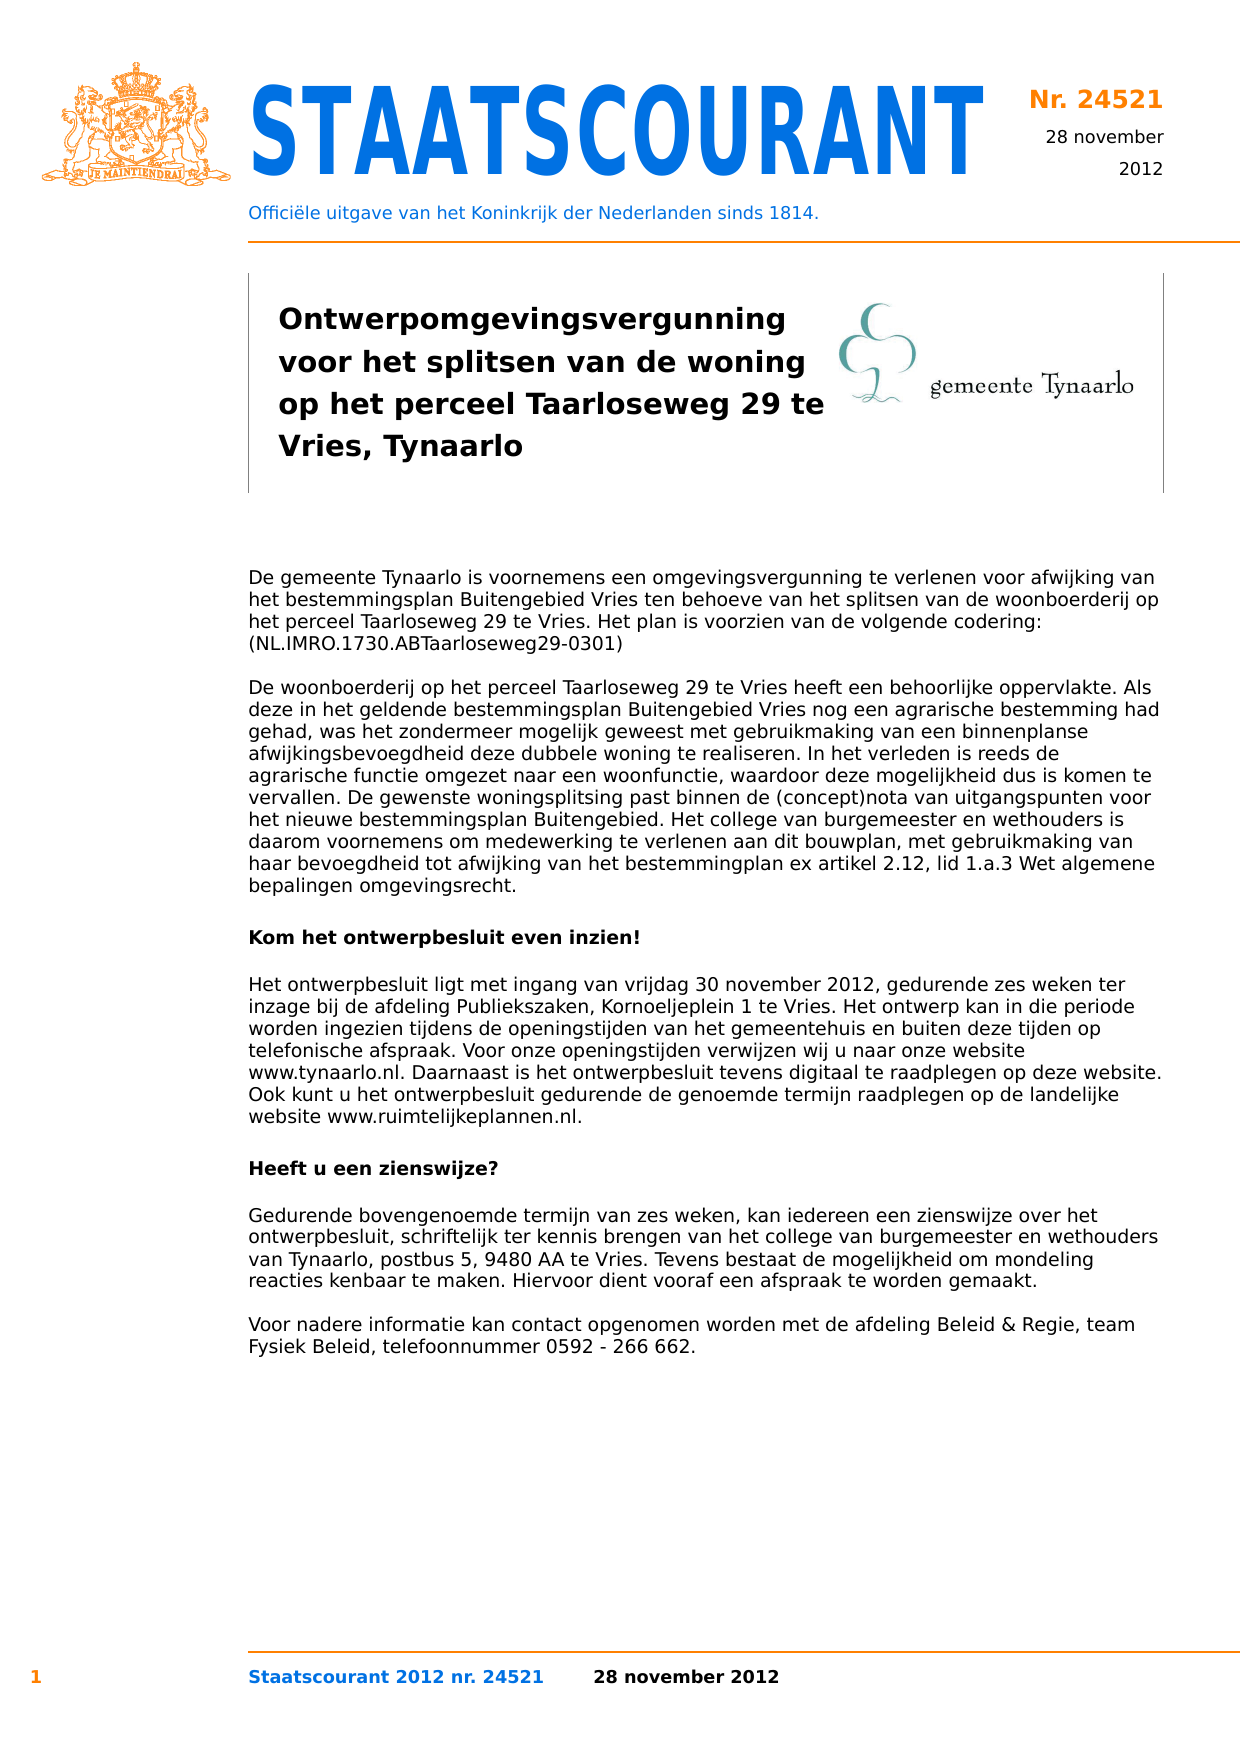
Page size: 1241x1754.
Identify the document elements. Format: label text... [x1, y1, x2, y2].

subtitle Ontwerpomgevingsvergunning voor het splitsen van de woning op het perceel Taarloseweg 29 te Vries, Tynaarlo [249, 273, 1163, 493]
table_cell 2012 [998, 153, 1240, 203]
text Voor nadere informatie kan contact opgenomen worden met de afdeling Beleid & Regie, team Fysiek Beleid, telefoonnummer 0592 - 266 662. [248, 1314, 1163, 1358]
text Het ontwerpbesluit ligt met ingang van vrijdag 30 november 2012, gedurende zes weken ter inzage bij de afdeling Publiekszaken, Kornoeljeplein 1 te Vries. Het ontwerp kan in die periode worden ingezien tijdens de openingstijden van het gemeentehuis en buiten deze tijden op telefonische afspraak. Voor onze openingstijden verwijzen wij u naar onze website www.tynaarlo.nl. Daarnaast is het ontwerpbesluit tevens digitaal te raadplegen op deze website. Ook kunt u het ontwerpbesluit gedurende de genoemde termijn raadplegen op de landelijke website www.ruimtelijkeplannen.nl. [248, 974, 1163, 1127]
table_header STAATSCOURANT [248, 62, 998, 203]
subtitle Kom het ontwerpbesluit even inzien! [248, 927, 1163, 949]
picture [41, 62, 231, 186]
table_header Nr. 24521 [998, 62, 1240, 121]
picture [838, 302, 1134, 403]
subtitle Heeft u een zienswijze? [248, 1157, 1163, 1179]
table_header [25, 62, 248, 241]
text De gemeente Tynaarlo is voornemens een omgevingsvergunning te verlenen voor afwijking van het bestemmingsplan Buitengebied Vries ten behoeve van het splitsen van de woonboerderij op het perceel Taarloseweg 29 te Vries. Het plan is voorzien van de volgende codering: (NL.IMRO.1730.ABTaarloseweg29-0301) [248, 567, 1163, 655]
text Gedurende bovengenoemde termijn van zes weken, kan iedereen een zienswijze over het ontwerpbesluit, schriftelijk ter kennis brengen van het college van burgemeester en wethouders van Tynaarlo, postbus 5, 9480 AA te Vries. Tevens bestaat de mogelijkheid om mondeling reacties kenbaar te maken. Hiervoor dient vooraf een afspraak te worden gemaakt. [248, 1204, 1163, 1292]
text De woonboerderij op het perceel Taarloseweg 29 te Vries heeft een behoorlijke oppervlakte. Als deze in het geldende bestemmingsplan Buitengebied Vries nog een agrarische bestemming had gehad, was het zondermeer mogelijk geweest met gebruikmaking van een binnenplanse afwijkingsbevoegdheid deze dubbele woning te realiseren. In het verleden is reeds de agrarische functie omgezet naar een woonfunctie, waardoor deze mogelijkheid dus is komen te vervallen. De gewenste woningsplitsing past binnen de (concept)nota van uitgangspunten voor het nieuwe bestemmingsplan Buitengebied. Het college van burgemeester en wethouders is daarom voornemens om medewerking te verlenen aan dit bouwplan, met gebruikmaking van haar bevoegdheid tot afwijking van het bestemmingplan ex artikel 2.12, lid 1.a.3 Wet algemene bepalingen omgevingsrecht. [248, 677, 1163, 897]
table_cell Officiële uitgave van het Koninkrijk der Nederlanden sinds 1814. [248, 203, 1240, 241]
table_cell 28 november [998, 121, 1240, 153]
